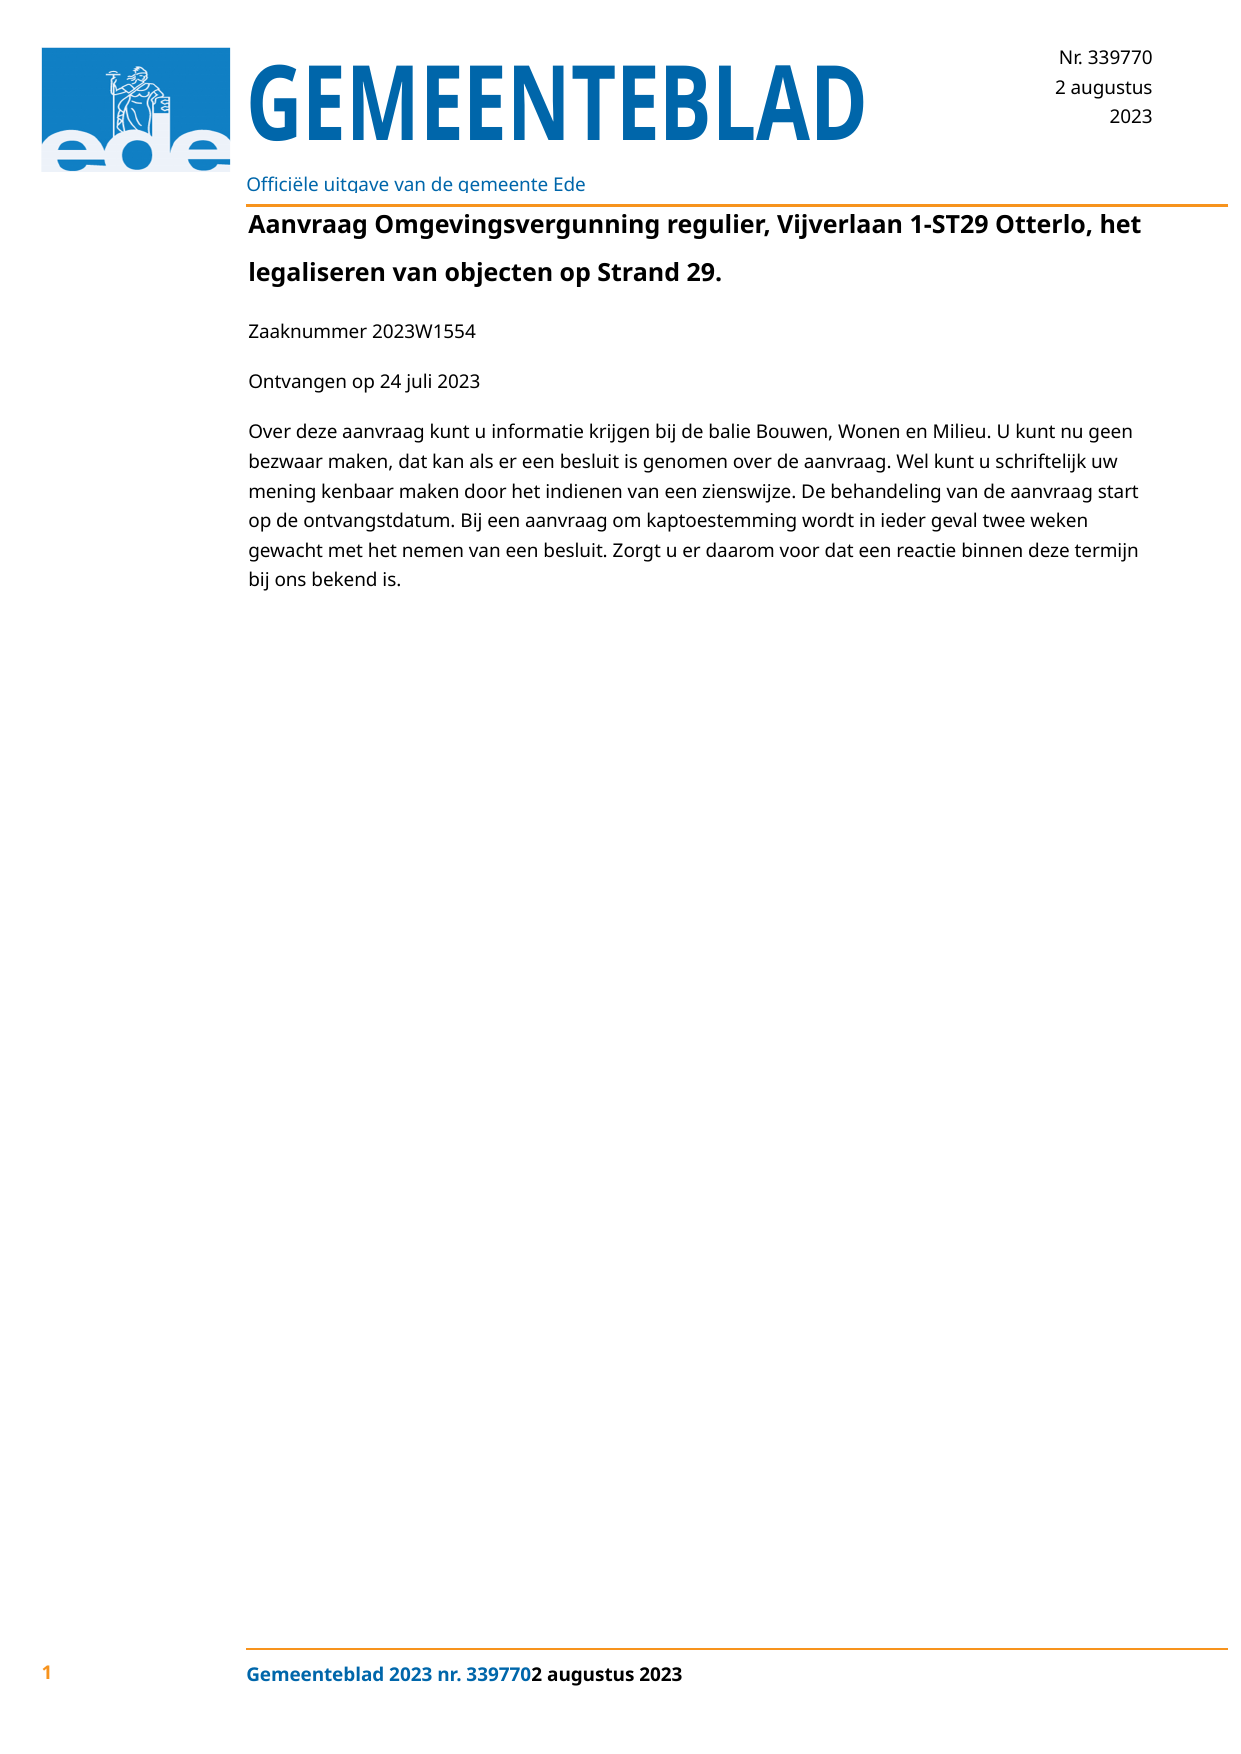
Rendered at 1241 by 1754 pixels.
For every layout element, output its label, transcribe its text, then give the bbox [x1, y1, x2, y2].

text Aanvraag Omgevingsvergunning regulier, Vijverlaan 1-ST29 Otterlo, het legaliseren van objecten op Strand 29. [248, 207, 1152, 288]
text Zaaknummer 2023W1554 [248, 318, 1152, 344]
text Over deze aanvraag kunt u informatie krijgen bij de balie Bouwen, Wonen en Milieu. U kunt nu geen bezwaar maken, dat kan als er een besluit is genomen over de aanvraag. Wel kunt u schriftelijk uw mening kenbaar maken door het indienen van een zienswijze. De behandeling van de aanvraag start op de ontvangstdatum. Bij een aanvraag om kaptoestemming wordt in ieder geval twee weken gewacht met het nemen van een besluit. Zorgt u er daarom voor dat een reactie binnen deze termijn bij ons bekend is. [248, 419, 1152, 592]
text Ontvangen op 24 juli 2023 [248, 368, 1152, 394]
picture [41, 47, 231, 172]
